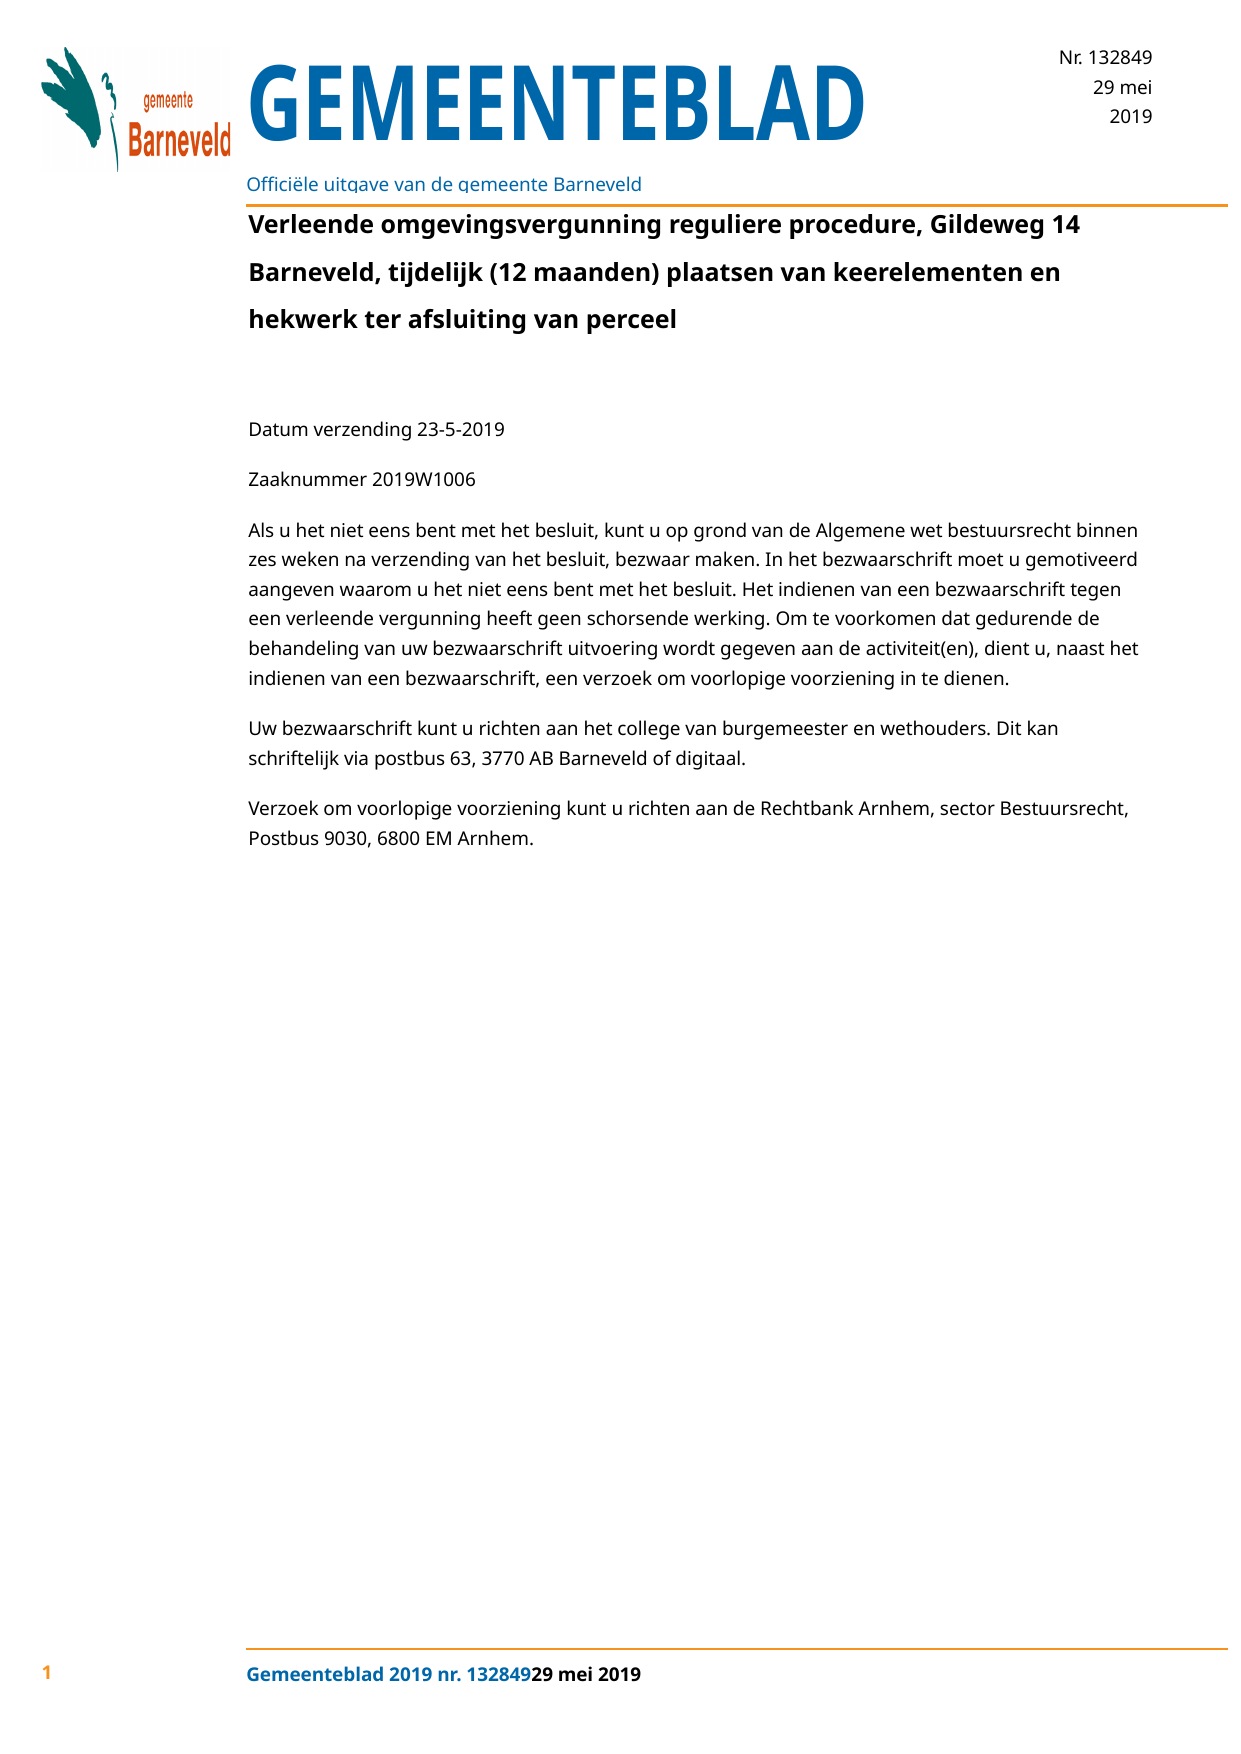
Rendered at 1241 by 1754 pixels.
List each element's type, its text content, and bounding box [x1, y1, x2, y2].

text Verzoek om voorlopige voorziening kunt u richten aan de Rechtbank Arnhem, sector Bestuursrecht, Postbus 9030, 6800 EM Arnhem. [248, 795, 1152, 850]
text Verleende omgevingsvergunning reguliere procedure, Gildeweg 14 Barneveld, tijdelijk (12 maanden) plaatsen van keerelementen en hekwerk ter afsluiting van perceel [248, 207, 1152, 336]
picture [41, 47, 231, 172]
text Zaaknummer 2019W1006 [248, 466, 1152, 492]
text Als u het niet eens bent met het besluit, kunt u op grond van de Algemene wet bestuursrecht binnen zes weken na verzending van het besluit, bezwaar maken. In het bezwaarschrift moet u gemotiveerd aangeven waarom u het niet eens bent met het besluit. Het indienen van een bezwaarschrift tegen een verleende vergunning heeft geen schorsende werking. Om te voorkomen dat gedurende de behandeling van uw bezwaarschrift uitvoering wordt gegeven aan de activiteit(en), dient u, naast het indienen van een bezwaarschrift, een verzoek om voorlopige voorziening in te dienen. [248, 517, 1152, 690]
text Datum verzending 23-5-2019 [248, 416, 1152, 442]
text Uw bezwaarschrift kunt u richten aan het college van burgemeester en wethouders. Dit kan schriftelijk via postbus 63, 3770 AB Barneveld of digitaal. [248, 715, 1152, 770]
